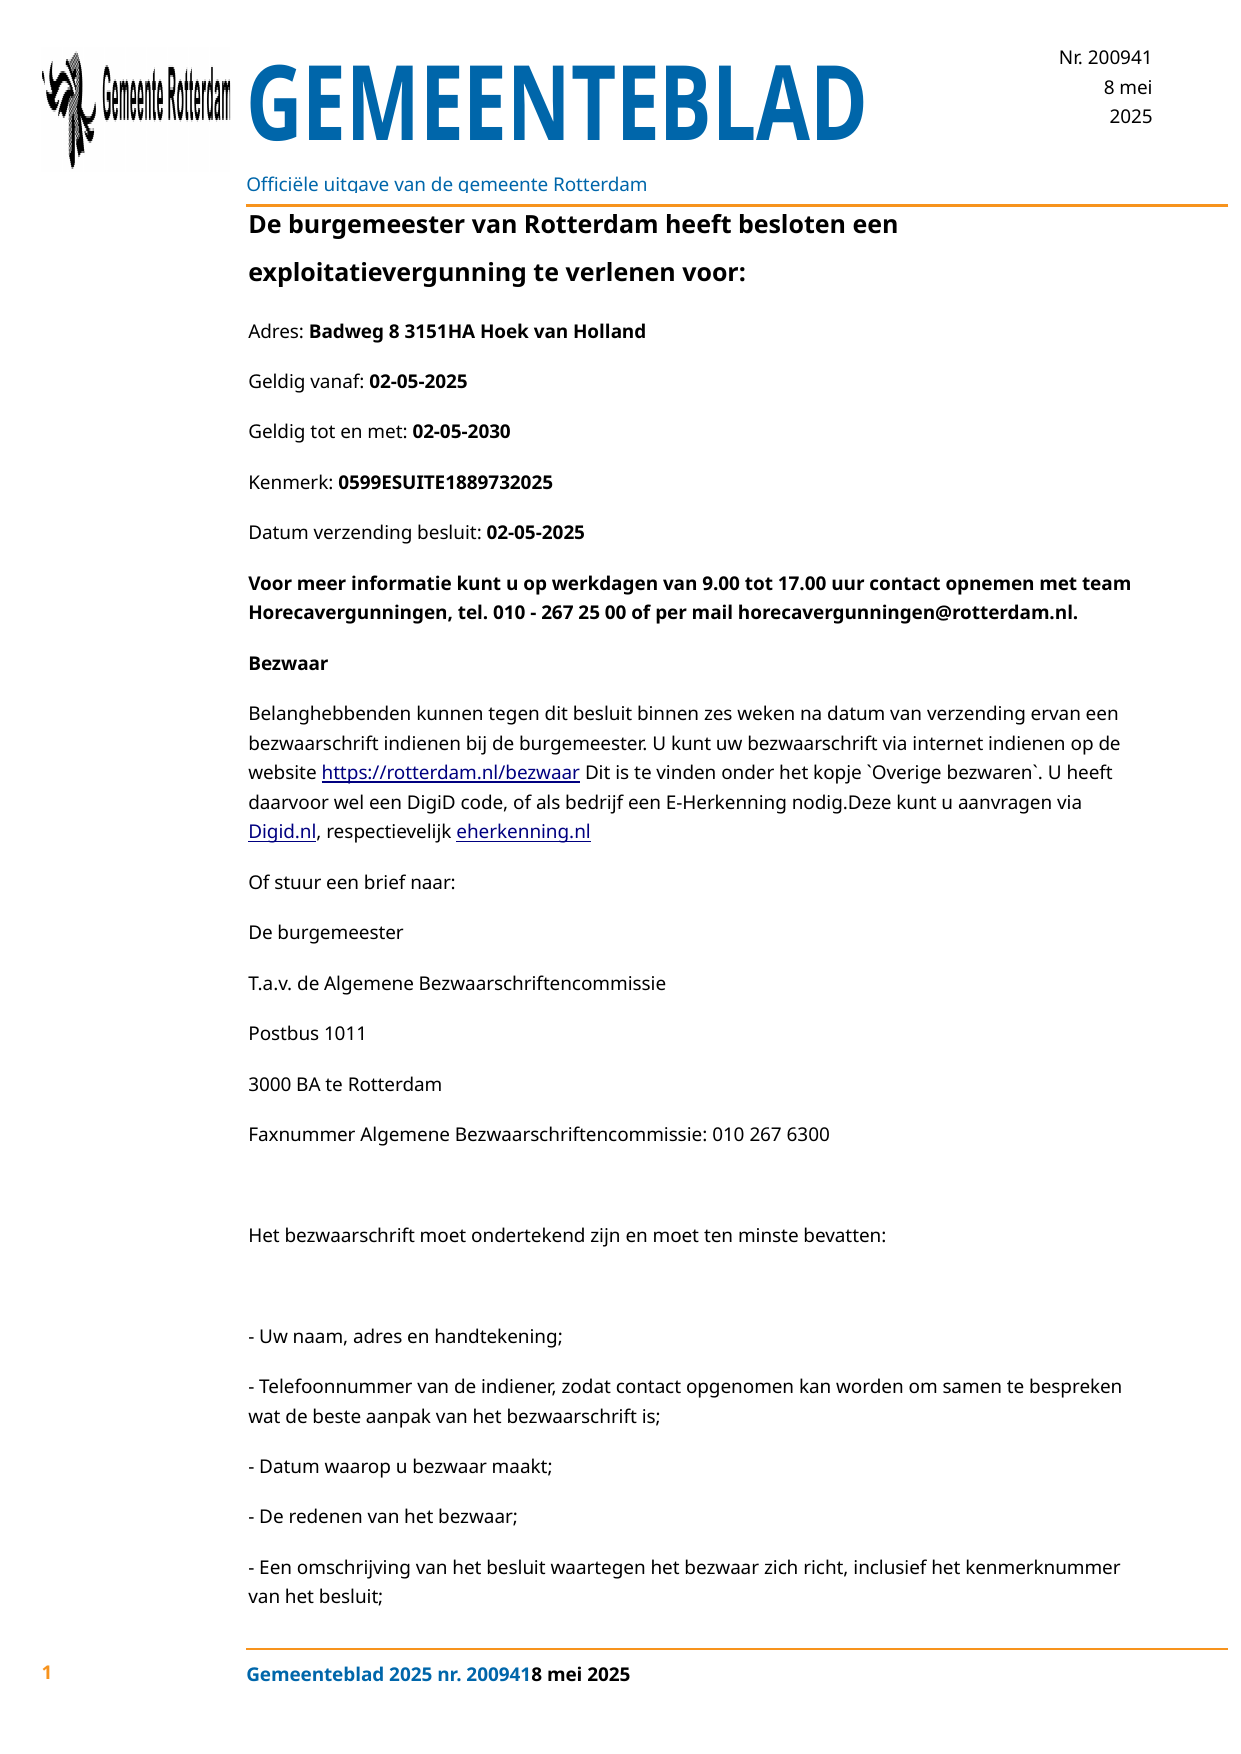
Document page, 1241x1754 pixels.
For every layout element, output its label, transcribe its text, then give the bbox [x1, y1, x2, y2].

text - Datum waarop u bezwaar maakt; [248, 1453, 1152, 1479]
text - Een omschrijving van het besluit waartegen het bezwaar zich richt, inclusief het kenmerknummer van het besluit; [248, 1554, 1152, 1609]
text 3000 BA te Rotterdam [248, 1071, 1152, 1097]
text Datum verzending besluit: 02-05-2025 [248, 519, 1152, 545]
text De burgemeester [248, 919, 1152, 945]
text Faxnummer Algemene Bezwaarschriftencommissie: 010 267 6300 [248, 1121, 1152, 1147]
text Voor meer informatie kunt u op werkdagen van 9.00 tot 17.00 uur contact opnemen met team Horecavergunningen, tel. 010 - 267 25 00 of per mail horecavergunningen@rotterdam.nl. [248, 570, 1152, 625]
text - De redenen van het bezwaar; [248, 1504, 1152, 1529]
text Kenmerk: 0599ESUITE1889732025 [248, 469, 1152, 495]
text Geldig tot en met: 02-05-2030 [248, 419, 1152, 444]
text Bezwaar [248, 650, 1152, 676]
text T.a.v. de Algemene Bezwaarschriftencommissie [248, 970, 1152, 996]
text Geldig vanaf: 02-05-2025 [248, 368, 1152, 394]
text - Telefoonnummer van de indiener, zodat contact opgenomen kan worden om samen te bespreken wat de beste aanpak van het bezwaarschrift is; [248, 1373, 1152, 1429]
text Belanghebbenden kunnen tegen dit besluit binnen zes weken na datum van verzending ervan een bezwaarschrift indienen bij de burgemeester. U kunt uw bezwaarschrift via internet indienen op de website https://rotterdam.nl/bezwaar Dit is te vinden onder het kopje `Overige bezwaren`. U heeft daarvoor wel een DigiD code, of als bedrijf een E-Herkenning nodig.Deze kunt u aanvragen via Digid.nl, respectievelijk eherkenning.nl [248, 700, 1152, 844]
text De burgemeester van Rotterdam heeft besloten een exploitatievergunning te verlenen voor: [248, 207, 1152, 288]
text Postbus 1011 [248, 1020, 1152, 1046]
text Het bezwaarschrift moet ondertekend zijn en moet ten minste bevatten: [248, 1222, 1152, 1248]
picture [41, 47, 231, 172]
text Adres: Badweg 8 3151HA Hoek van Holland [248, 318, 1152, 344]
text Of stuur een brief naar: [248, 869, 1152, 895]
text - Uw naam, adres en handtekening; [248, 1323, 1152, 1349]
